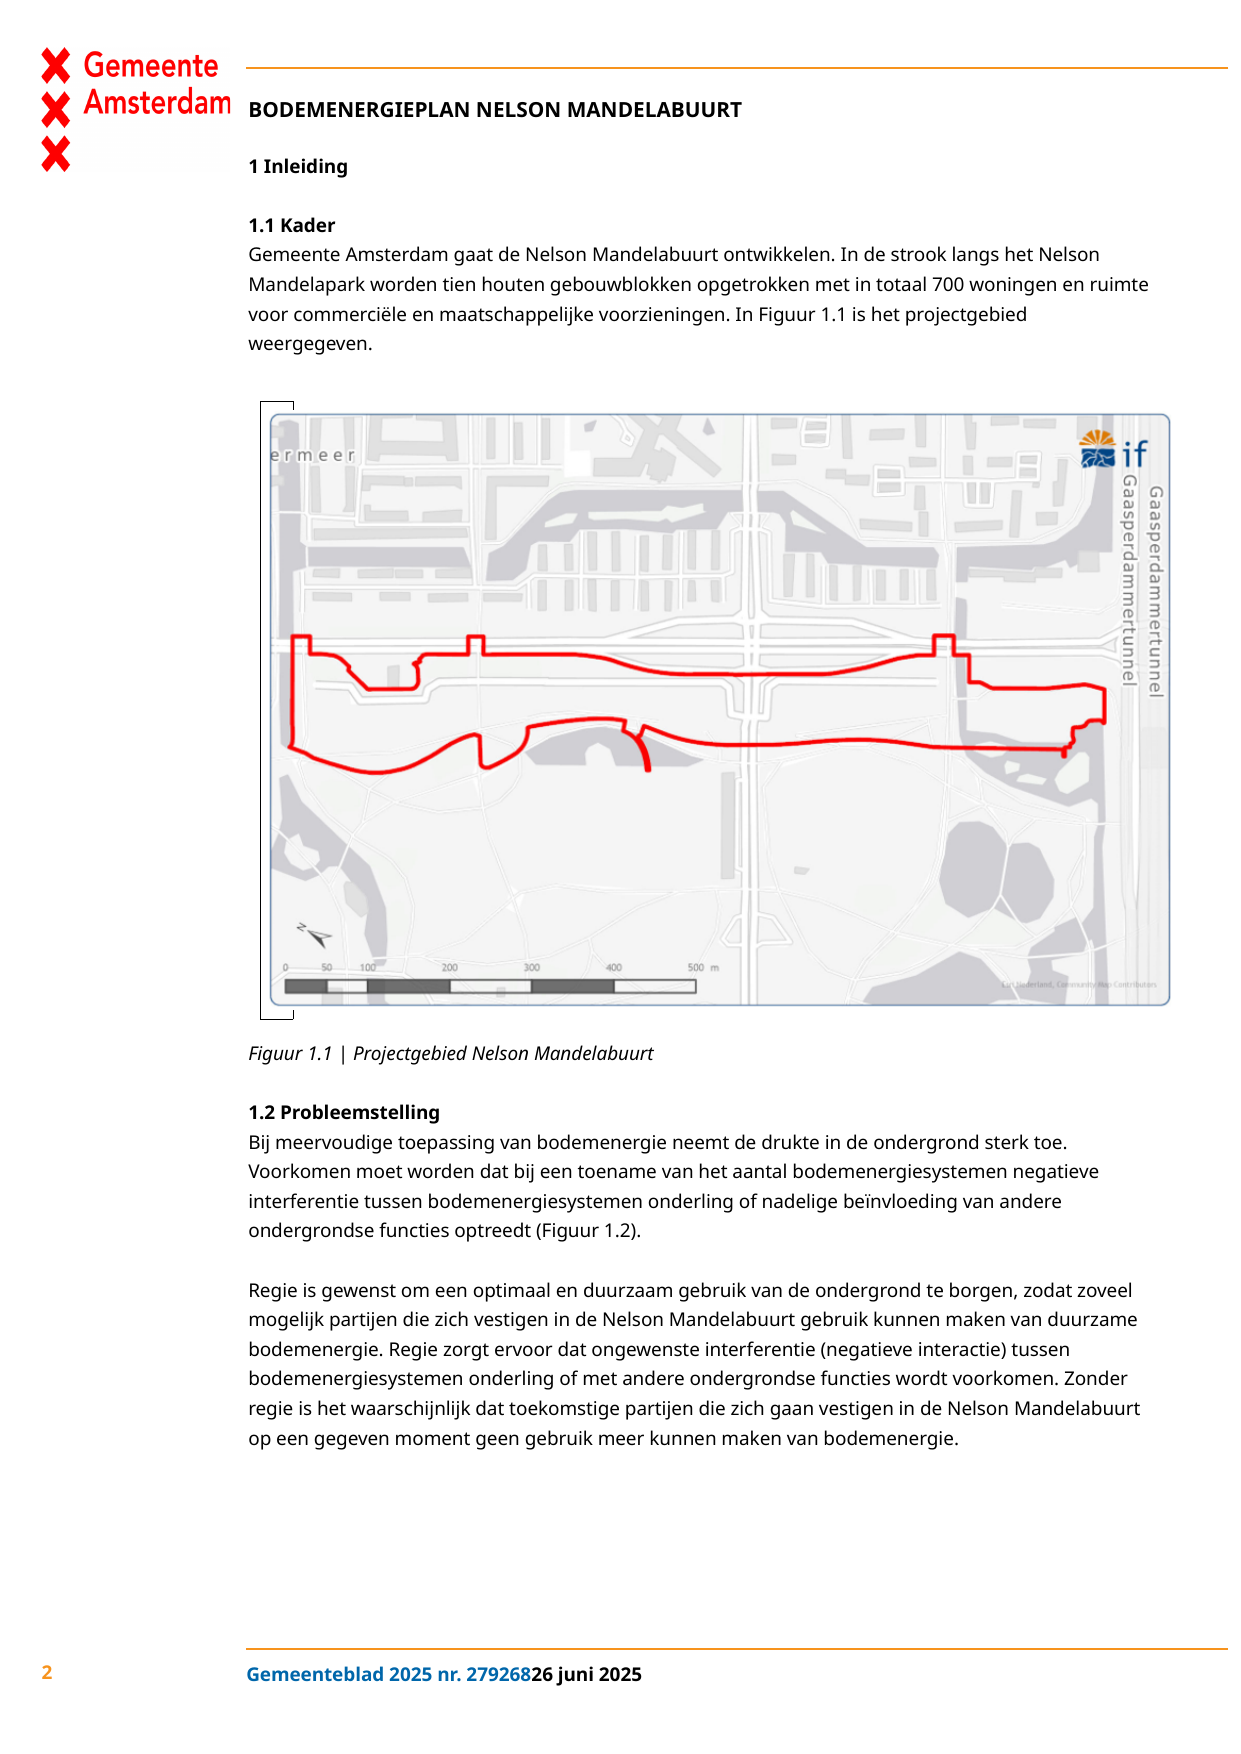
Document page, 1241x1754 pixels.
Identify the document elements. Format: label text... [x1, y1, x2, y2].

text 1.1 Kader [248, 212, 1152, 238]
text Regie is gewenst om een optimaal en duurzaam gebruik van de ondergrond te borgen, zodat zoveel mogelijk partijen die zich vestigen in de Nelson Mandelabuurt gebruik kunnen maken van duurzame bodemenergie. Regie zorgt ervoor dat ongewenste interferentie (negatieve interactie) tussen bodemenergiesystemen onderling of met andere ondergrondse functies wordt voorkomen. Zonder regie is het waarschijnlijk dat toekomstige partijen die zich gaan vestigen in de Nelson Mandelabuurt op een gegeven moment geen gebruik meer kunnen maken van bodemenergie. [248, 1277, 1152, 1451]
text Bij meervoudige toepassing van bodemenergie neemt de drukte in de ondergrond sterk toe. Voorkomen moet worden dat bij een toename van het aantal bodemenergiesystemen negatieve interferentie tussen bodemenergiesystemen onderling of nadelige beïnvloeding van andere ondergrondse functies optreedt (Figuur 1.2). [248, 1129, 1152, 1243]
text 1.2 Probleemstelling [248, 1099, 1152, 1125]
text Figuur 1.1 | Projectgebied Nelson Mandelabuurt [248, 1040, 1152, 1066]
picture [41, 47, 231, 172]
text 1 Inleiding [248, 153, 1152, 179]
text BODEMENERGIEPLAN NELSON MANDELABUURT [248, 95, 1152, 123]
text Gemeente Amsterdam gaat de Nelson Mandelabuurt ontwikkelen. In de strook langs het Nelson Mandelapark worden tien houten gebouwblokken opgetrokken met in totaal 700 woningen en ruimte voor commerciële en maatschappelijke voorzieningen. In Figuur 1.1 is het projectgebied weergegeven. [248, 242, 1152, 356]
picture [268, 410, 1173, 1010]
